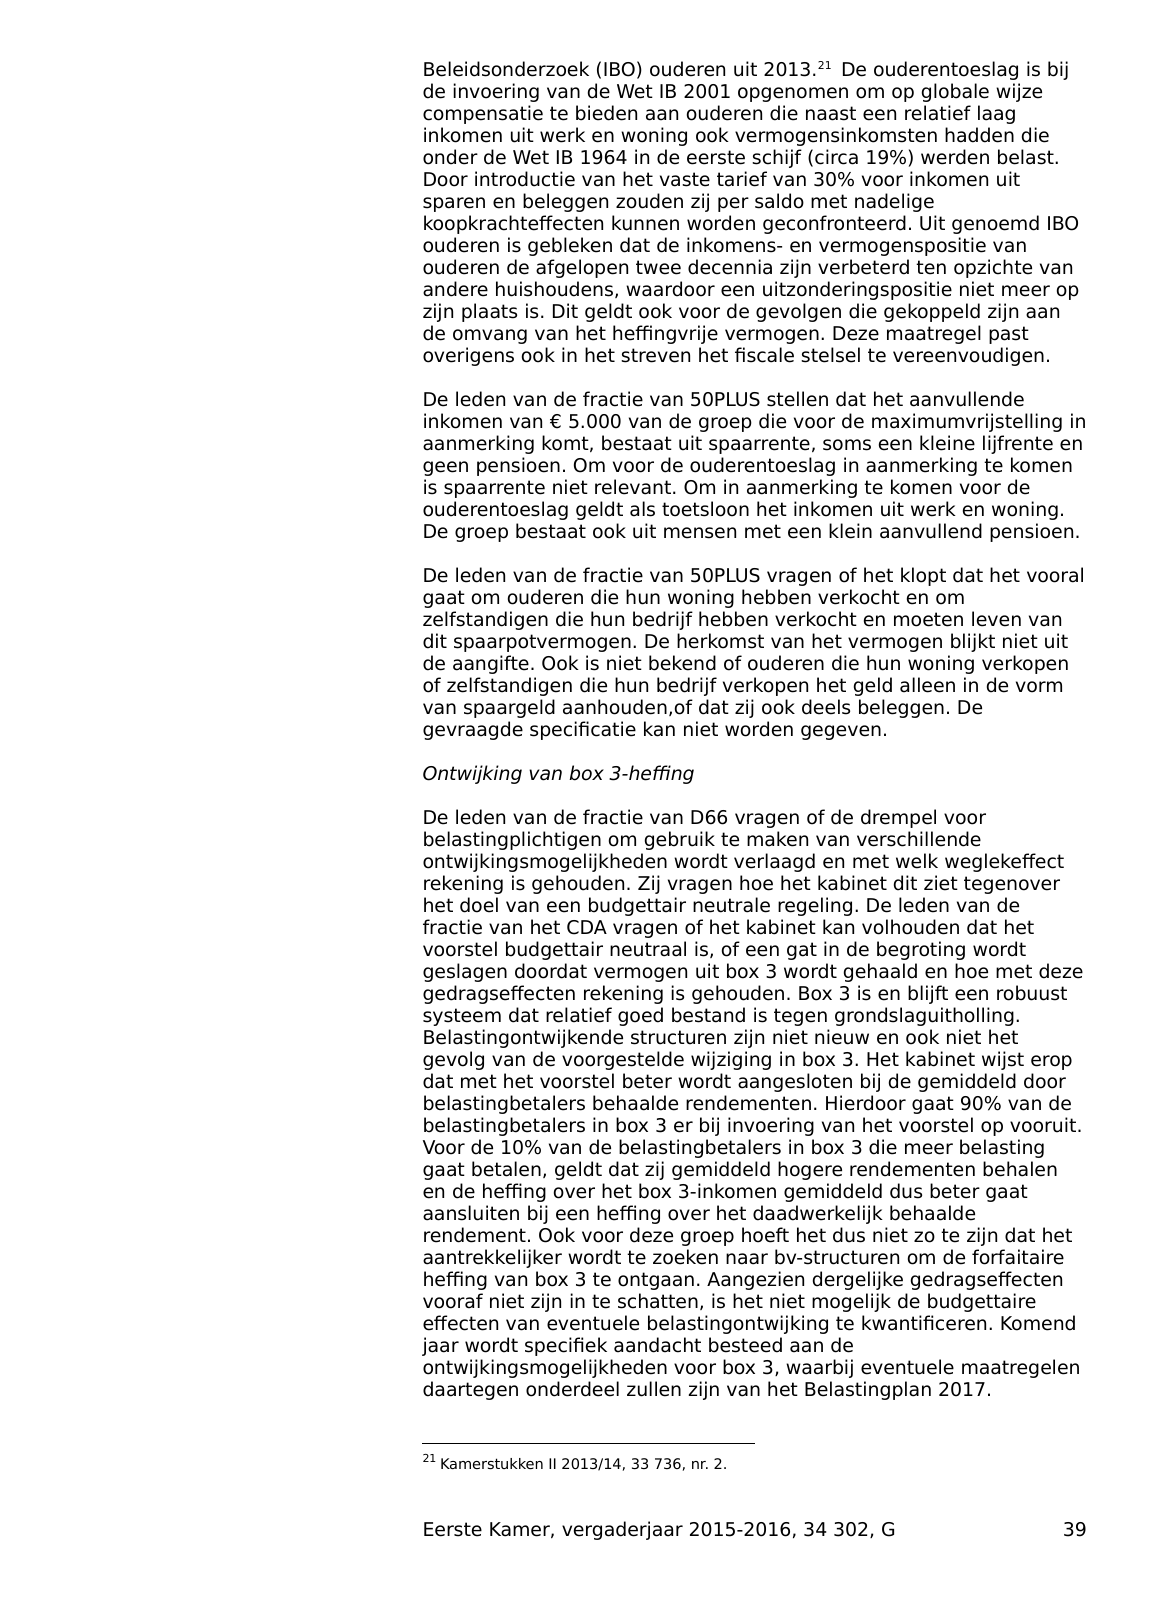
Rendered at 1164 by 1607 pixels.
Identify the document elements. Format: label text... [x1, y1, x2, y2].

text Beleidsonderzoek (IBO) ouderen uit 2013. De ouderentoeslag is bij de invoering van de Wet IB 2001 opgenomen om op globale wijze compensatie te bieden aan ouderen die naast een relatief laag inkomen uit werk en woning ook vermogensinkomsten hadden die onder de Wet IB 1964 in de eerste schijf (circa 19%) werden belast. Door introductie van het vaste tarief van 30% voor inkomen uit sparen en beleggen zouden zij per saldo met nadelige koopkrachteffecten kunnen worden geconfronteerd. Uit genoemd IBO ouderen is gebleken dat de inkomens- en vermogenspositie van ouderen de afgelopen twee decennia zijn verbeterd ten opzichte van andere huishoudens, waardoor een uitzonderingspositie niet meer op zijn plaats is. Dit geldt ook voor de gevolgen die gekoppeld zijn aan de omvang van het heffingvrije vermogen. Deze maatregel past overigens ook in het streven het fiscale stelsel te vereenvoudigen. [422, 59, 1087, 367]
text De leden van de fractie van 50PLUS vragen of het klopt dat het vooral gaat om ouderen die hun woning hebben verkocht en om zelfstandigen die hun bedrijf hebben verkocht en moeten leven van dit spaarpotvermogen. De herkomst van het vermogen blijkt niet uit de aangifte. Ook is niet bekend of ouderen die hun woning verkopen of zelfstandigen die hun bedrijf verkopen het geld alleen in de vorm van spaargeld aanhouden,of dat zij ook deels beleggen. De gevraagde specificatie kan niet worden gegeven. [422, 565, 1087, 741]
text Kamerstukken II 2013/14, 33 736, nr. 2. [422, 1452, 1087, 1474]
text De leden van de fractie van 50PLUS stellen dat het aanvullende inkomen van € 5.000 van de groep die voor de maximumvrijstelling in aanmerking komt, bestaat uit spaarrente, soms een kleine lijfrente en geen pensioen. Om voor de ouderentoeslag in aanmerking te komen is spaarrente niet relevant. Om in aanmerking te komen voor de ouderentoeslag geldt als toetsloon het inkomen uit werk en woning. De groep bestaat ook uit mensen met een klein aanvullend pensioen. [422, 389, 1087, 543]
subtitle Ontwijking van box 3-heffing [422, 763, 1087, 785]
text De leden van de fractie van D66 vragen of de drempel voor belastingplichtigen om gebruik te maken van verschillende ontwijkingsmogelijkheden wordt verlaagd en met welk weglekeffect rekening is gehouden. Zij vragen hoe het kabinet dit ziet tegenover het doel van een budgettair neutrale regeling. De leden van de fractie van het CDA vragen of het kabinet kan volhouden dat het voorstel budgettair neutraal is, of een gat in de begroting wordt geslagen doordat vermogen uit box 3 wordt gehaald en hoe met deze gedragseffecten rekening is gehouden. Box 3 is en blijft een robuust systeem dat relatief goed bestand is tegen grondslaguitholling. Belastingontwijkende structuren zijn niet nieuw en ook niet het gevolg van de voorgestelde wijziging in box 3. Het kabinet wijst erop dat met het voorstel beter wordt aangesloten bij de gemiddeld door belastingbetalers behaalde rendementen. Hierdoor gaat 90% van de belastingbetalers in box 3 er bij invoering van het voorstel op vooruit. Voor de 10% van de belastingbetalers in box 3 die meer belasting gaat betalen, geldt dat zij gemiddeld hogere rendementen behalen en de heffing over het box 3-inkomen gemiddeld dus beter gaat aansluiten bij een heffing over het daadwerkelijk behaalde rendement. Ook voor deze groep hoeft het dus niet zo te zijn dat het aantrekkelijker wordt te zoeken naar bv-structuren om de forfaitaire heffing van box 3 te ontgaan. Aangezien dergelijke gedragseffecten vooraf niet zijn in te schatten, is het niet mogelijk de budgettaire effecten van eventuele belastingontwijking te kwantificeren. Komend jaar wordt specifiek aandacht besteed aan de ontwijkingsmogelijkheden voor box 3, waarbij eventuele maatregelen daartegen onderdeel zullen zijn van het Belastingplan 2017. [422, 807, 1087, 1401]
